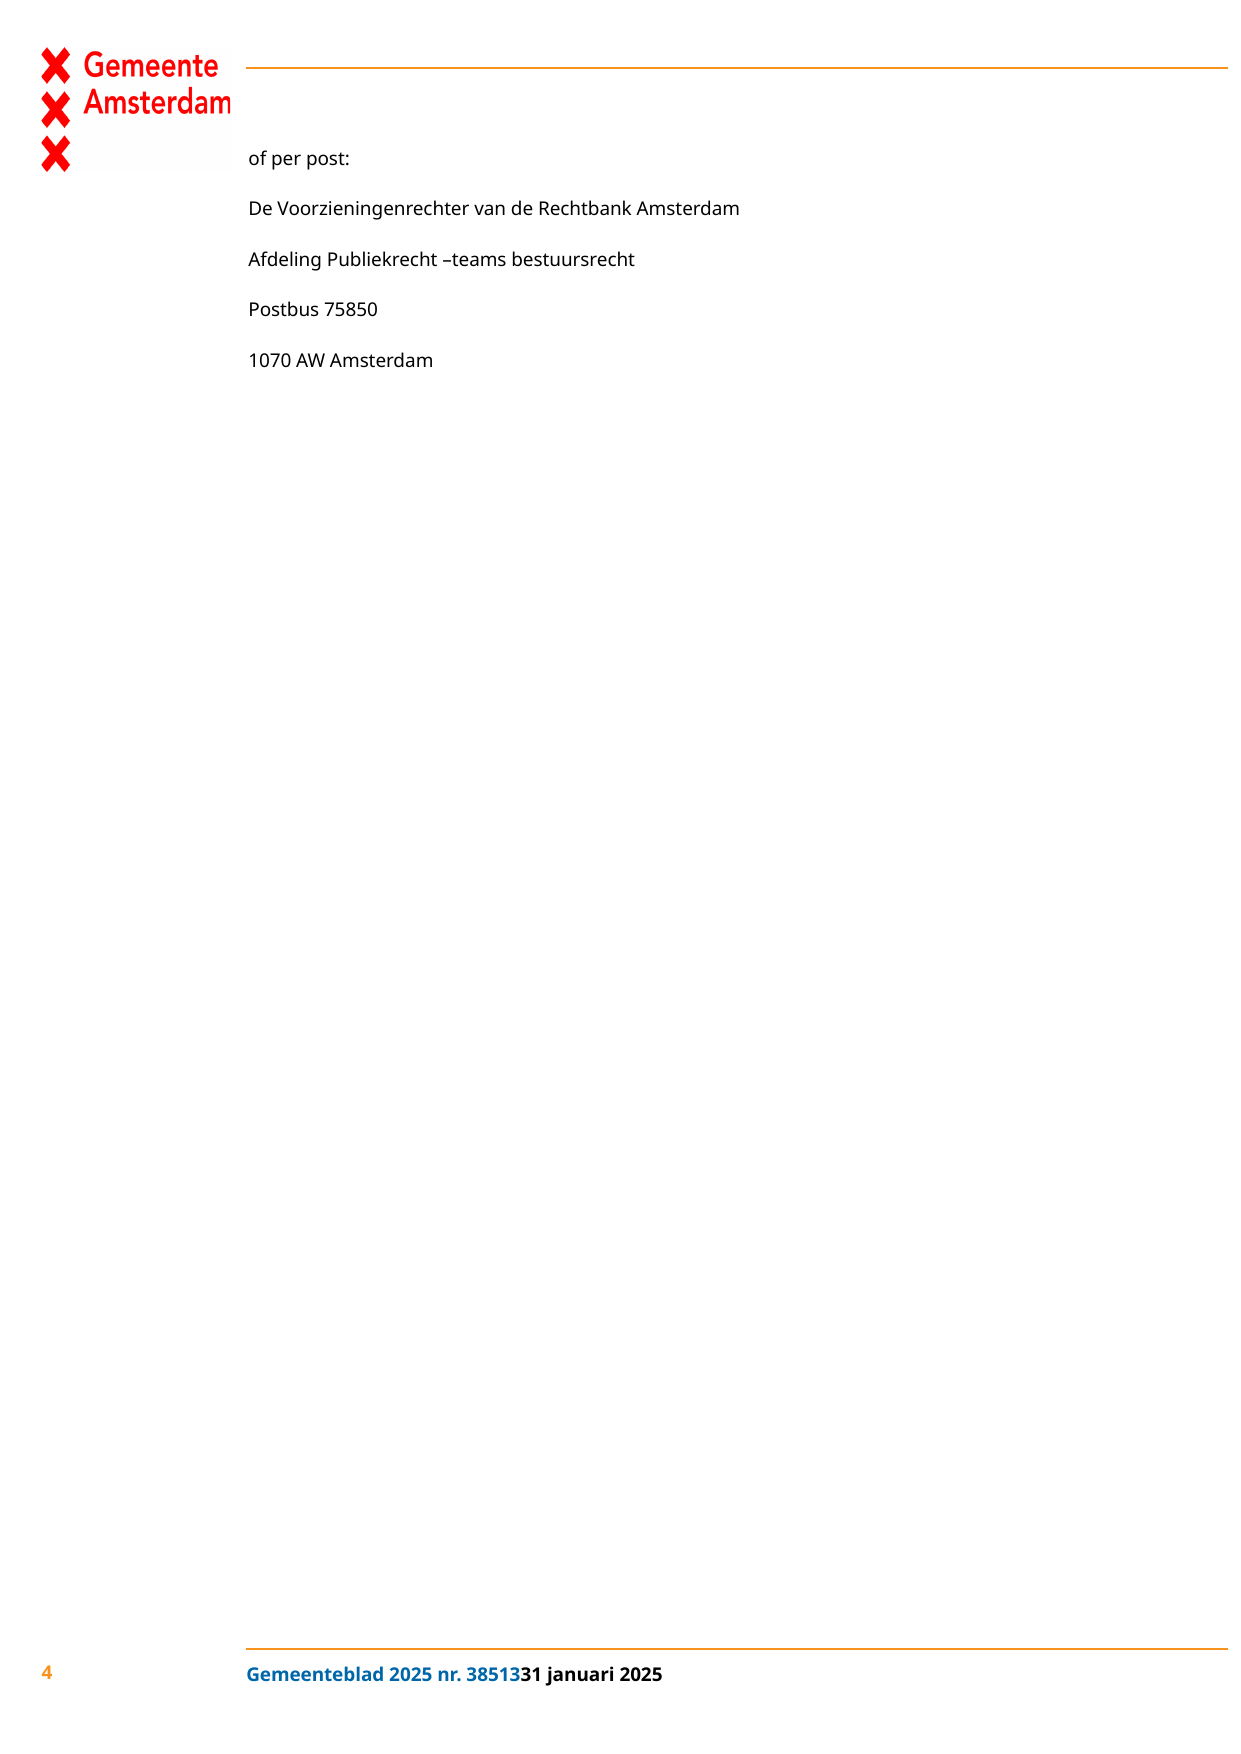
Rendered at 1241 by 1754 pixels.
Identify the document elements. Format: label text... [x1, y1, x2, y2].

text De Voorzieningenrechter van de Rechtbank Amsterdam [248, 196, 1152, 221]
text of per post: [248, 145, 1152, 171]
picture [41, 47, 231, 172]
text Afdeling Publiekrecht –teams bestuursrecht [248, 246, 1152, 272]
text Postbus 75850 [248, 296, 1152, 322]
text 1070 AW Amsterdam [248, 347, 1152, 373]
